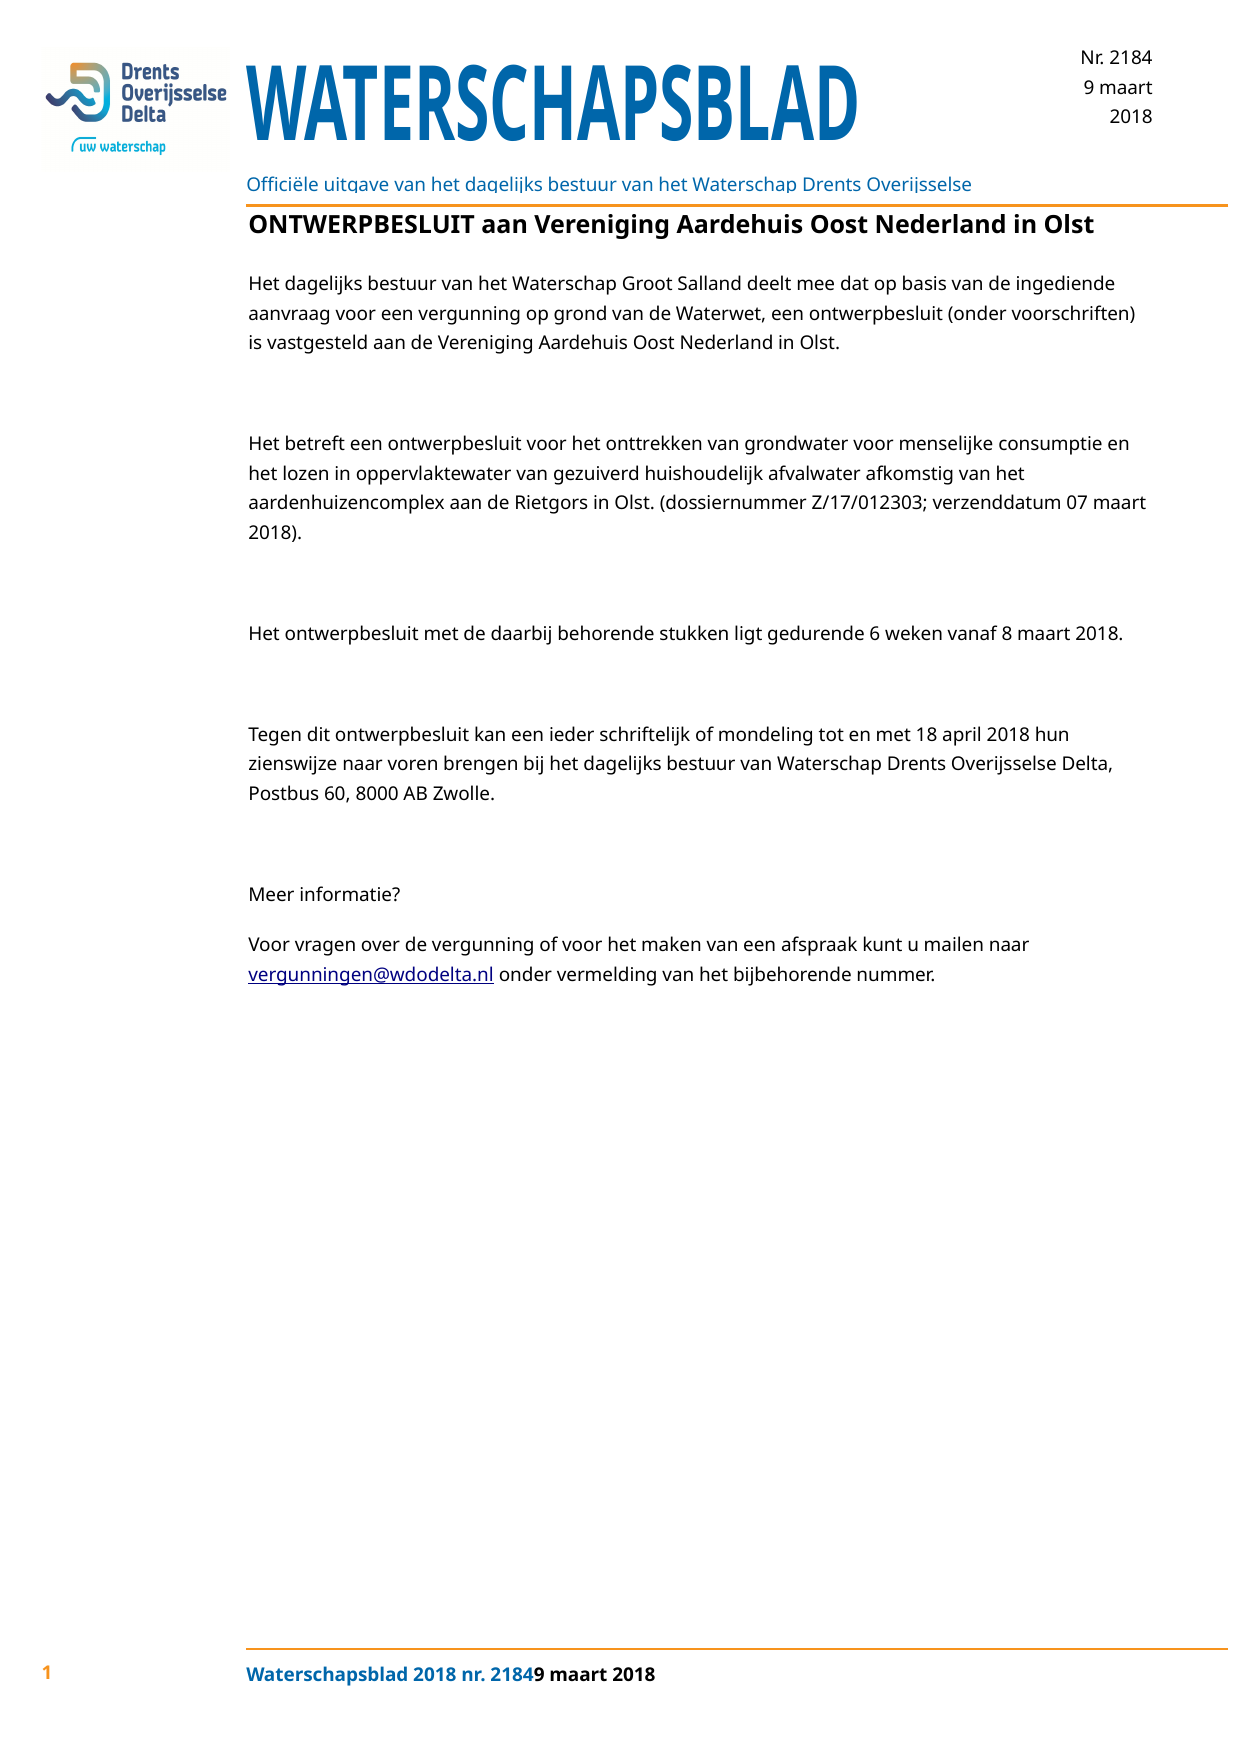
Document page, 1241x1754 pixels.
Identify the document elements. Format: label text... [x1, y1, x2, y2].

text Meer informatie? [248, 881, 1152, 906]
text Het betreft een ontwerpbesluit voor het onttrekken van grondwater voor menselijke consumptie en het lozen in oppervlaktewater van gezuiverd huishoudelijk afvalwater afkomstig van het aardenhuizencomplex aan de Rietgors in Olst. (dossiernummer Z/17/012303; verzenddatum 07 maart 2018). [248, 430, 1152, 545]
text Het dagelijks bestuur van het Waterschap Groot Salland deelt mee dat op basis van de ingediende aanvraag voor een vergunning op grond van de Waterwet, een ontwerpbesluit (onder voorschriften) is vastgesteld aan de Vereniging Aardehuis Oost Nederland in Olst. [248, 270, 1152, 355]
text Voor vragen over de vergunning of voor het maken van een afspraak kunt u mailen naar vergunningen@wdodelta.nl onder vermelding van het bijbehorende nummer. [248, 931, 1152, 986]
text ONTWERPBESLUIT aan Vereniging Aardehuis Oost Nederland in Olst [248, 207, 1152, 241]
text Het ontwerpbesluit met de daarbij behorende stukken ligt gedurende 6 weken vanaf 8 maart 2018. [248, 620, 1152, 646]
picture [41, 47, 231, 172]
text Tegen dit ontwerpbesluit kan een ieder schriftelijk of mondeling tot en met 18 april 2018 hun zienswijze naar voren brengen bij het dagelijks bestuur van Waterschap Drents Overijsselse Delta, Postbus 60, 8000 AB Zwolle. [248, 721, 1152, 806]
